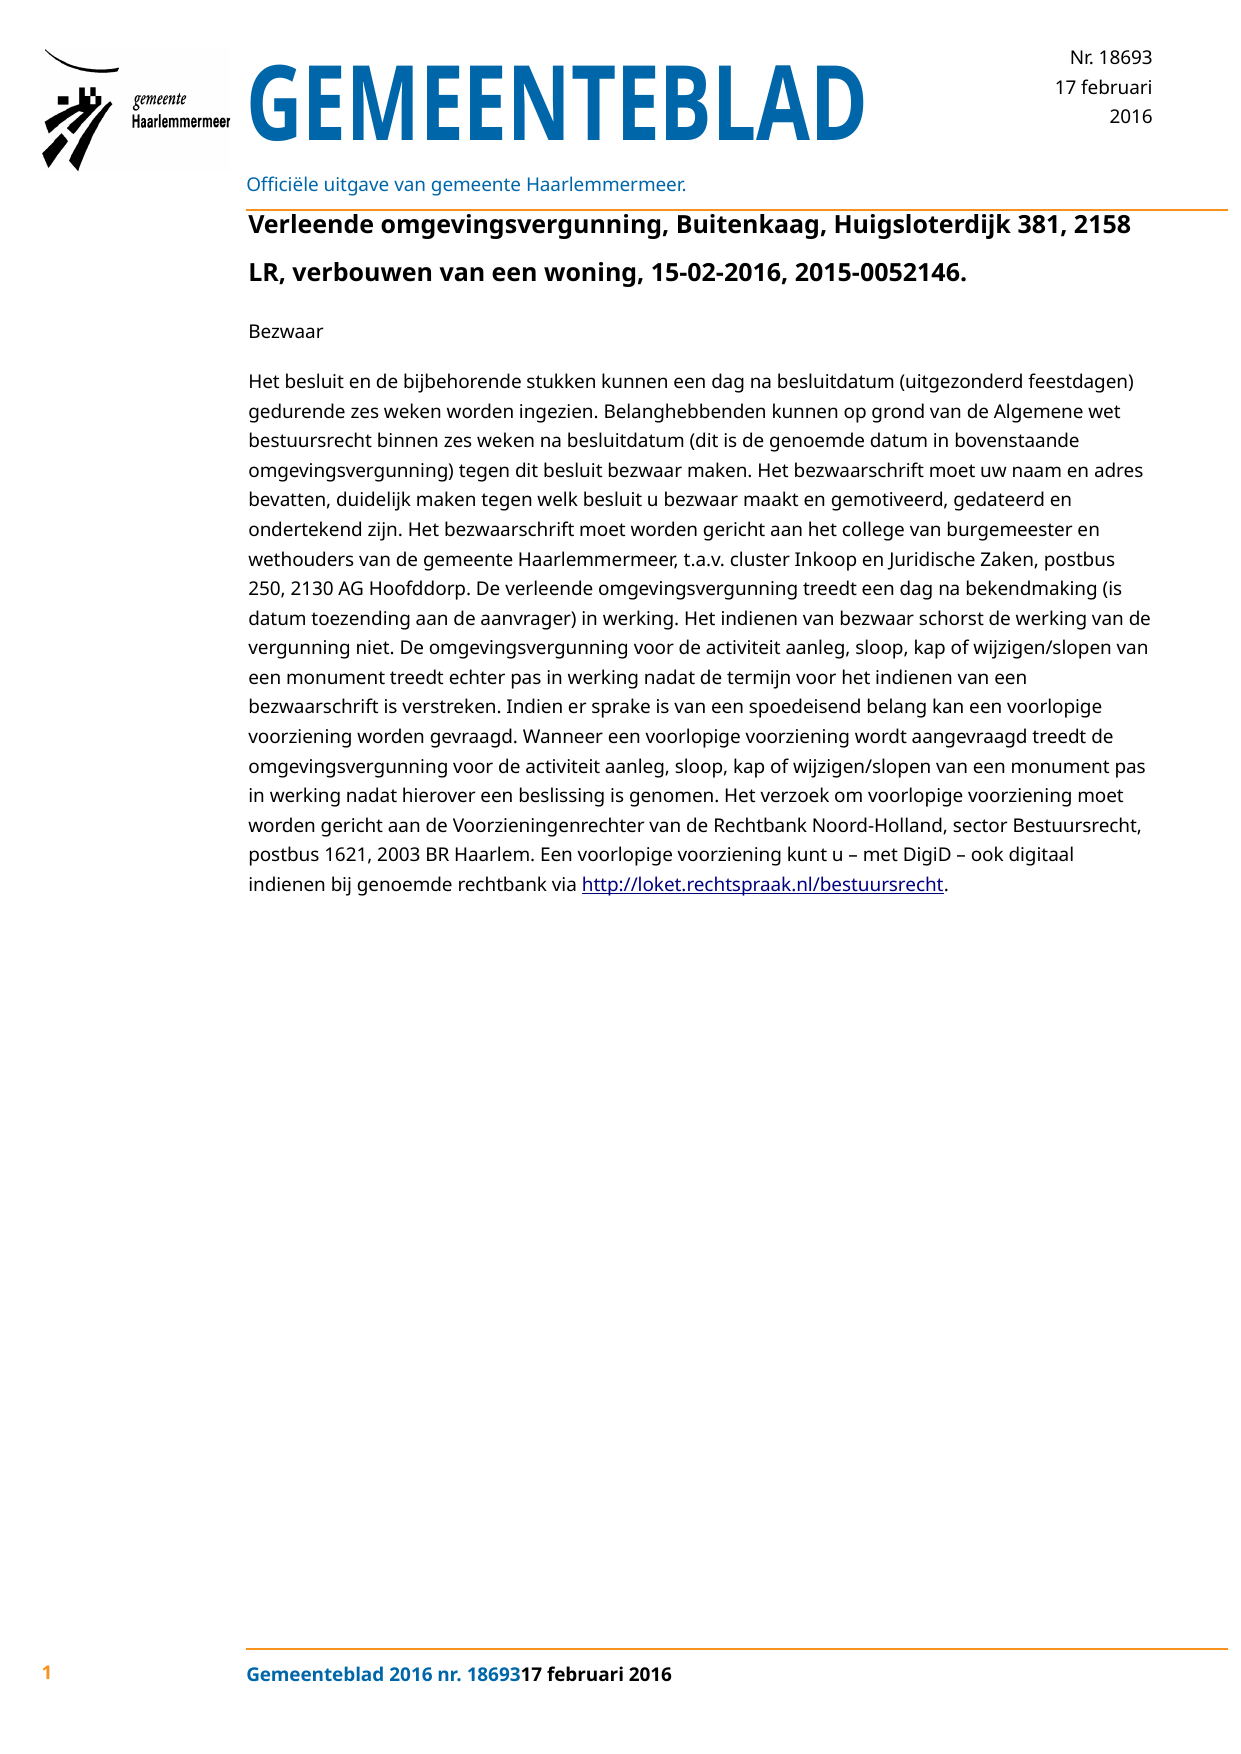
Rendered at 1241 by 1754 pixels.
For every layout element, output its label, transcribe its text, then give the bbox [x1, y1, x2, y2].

text Bezwaar [248, 318, 1152, 344]
text Het besluit en de bijbehorende stukken kunnen een dag na besluitdatum (uitgezonderd feestdagen) gedurende zes weken worden ingezien. Belanghebbenden kunnen op grond van de Algemene wet bestuursrecht binnen zes weken na besluitdatum (dit is de genoemde datum in bovenstaande omgevingsvergunning) tegen dit besluit bezwaar maken. Het bezwaarschrift moet uw naam en adres bevatten, duidelijk maken tegen welk besluit u bezwaar maakt en gemotiveerd, gedateerd en ondertekend zijn. Het bezwaarschrift moet worden gericht aan het college van burgemeester en wethouders van de gemeente Haarlemmermeer, t.a.v. cluster Inkoop en Juridische Zaken, postbus 250, 2130 AG Hoofddorp. De verleende omgevingsvergunning treedt een dag na bekendmaking (is datum toezending aan de aanvrager) in werking. Het indienen van bezwaar schorst de werking van de vergunning niet. De omgevingsvergunning voor de activiteit aanleg, sloop, kap of wijzigen/slopen van een monument treedt echter pas in werking nadat de termijn voor het indienen van een bezwaarschrift is verstreken. Indien er sprake is van een spoedeisend belang kan een voorlopige voorziening worden gevraagd. Wanneer een voorlopige voorziening wordt aangevraagd treedt de omgevingsvergunning voor de activiteit aanleg, sloop, kap of wijzigen/slopen van een monument pas in werking nadat hierover een beslissing is genomen. Het verzoek om voorlopige voorziening moet worden gericht aan de Voorzieningenrechter van de Rechtbank Noord-Holland, sector Bestuursrecht, postbus 1621, 2003 BR Haarlem. Een voorlopige voorziening kunt u – met DigiD – ook digitaal indienen bij genoemde rechtbank via http://loket.rechtspraak.nl/bestuursrecht. [248, 368, 1152, 897]
picture [41, 47, 231, 172]
text Verleende omgevingsvergunning, Buitenkaag, Huigsloterdijk 381, 2158 LR, verbouwen van een woning, 15-02-2016, 2015-0052146. [248, 211, 1152, 288]
